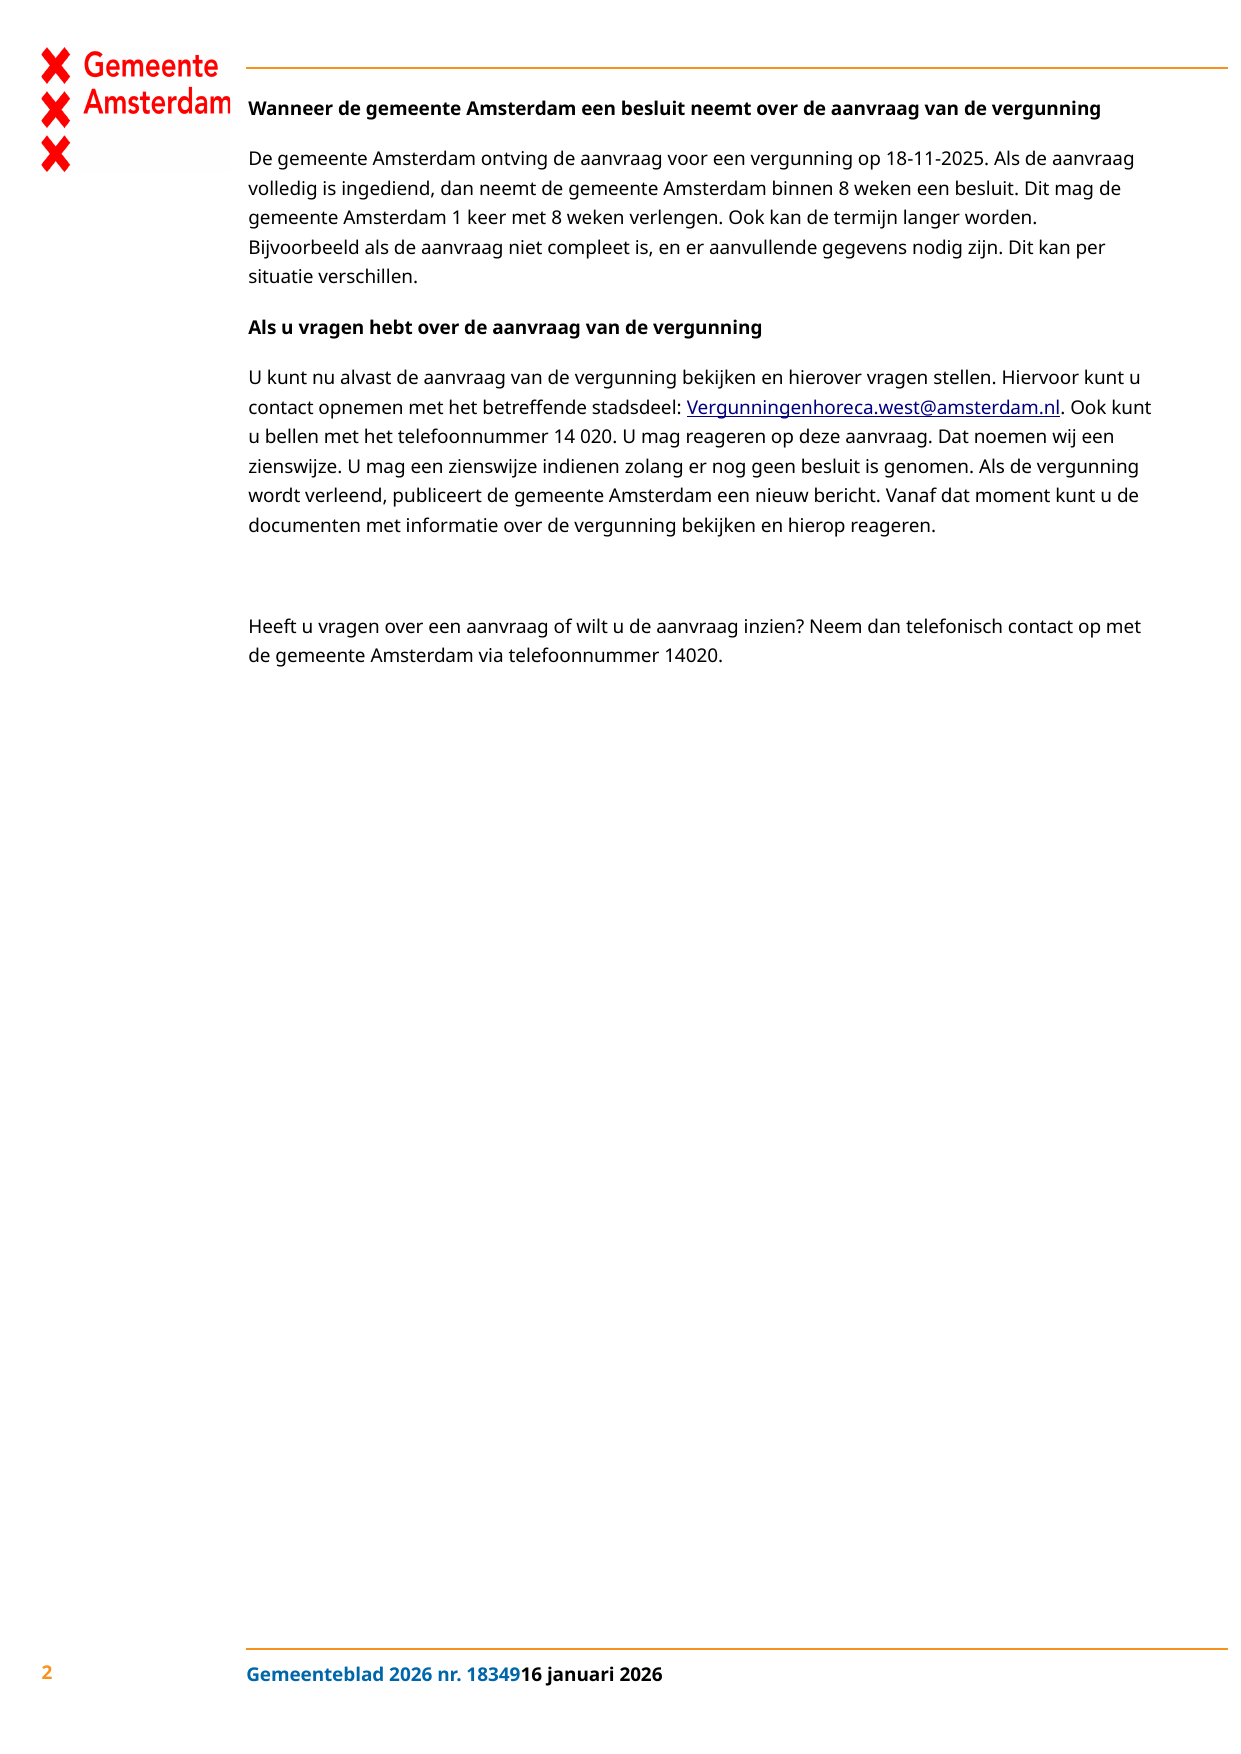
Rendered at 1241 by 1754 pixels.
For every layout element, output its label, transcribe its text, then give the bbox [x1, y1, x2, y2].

text Heeft u vragen over een aanvraag of wilt u de aanvraag inzien? Neem dan telefonisch contact op met de gemeente Amsterdam via telefoonnummer 14020. [248, 613, 1152, 668]
text Wanneer de gemeente Amsterdam een besluit neemt over de aanvraag van de vergunning [248, 95, 1152, 121]
picture [41, 47, 231, 172]
text U kunt nu alvast de aanvraag van de vergunning bekijken en hierover vragen stellen. Hiervoor kunt u contact opnemen met het betreffende stadsdeel: Vergunningenhoreca.west@amsterdam.nl. Ook kunt u bellen met het telefoonnummer 14 020. U mag reageren op deze aanvraag. Dat noemen wij een zienswijze. U mag een zienswijze indienen zolang er nog geen besluit is genomen. Als de vergunning wordt verleend, publiceert de gemeente Amsterdam een nieuw bericht. Vanaf dat moment kunt u de documenten met informatie over de vergunning bekijken en hierop reageren. [248, 364, 1152, 538]
text Als u vragen hebt over de aanvraag van de vergunning [248, 314, 1152, 340]
text De gemeente Amsterdam ontving de aanvraag voor een vergunning op 18-11-2025. Als de aanvraag volledig is ingediend, dan neemt de gemeente Amsterdam binnen 8 weken een besluit. Dit mag de gemeente Amsterdam 1 keer met 8 weken verlengen. Ook kan de termijn langer worden. Bijvoorbeeld als de aanvraag niet compleet is, en er aanvullende gegevens nodig zijn. Dit kan per situatie verschillen. [248, 145, 1152, 289]
